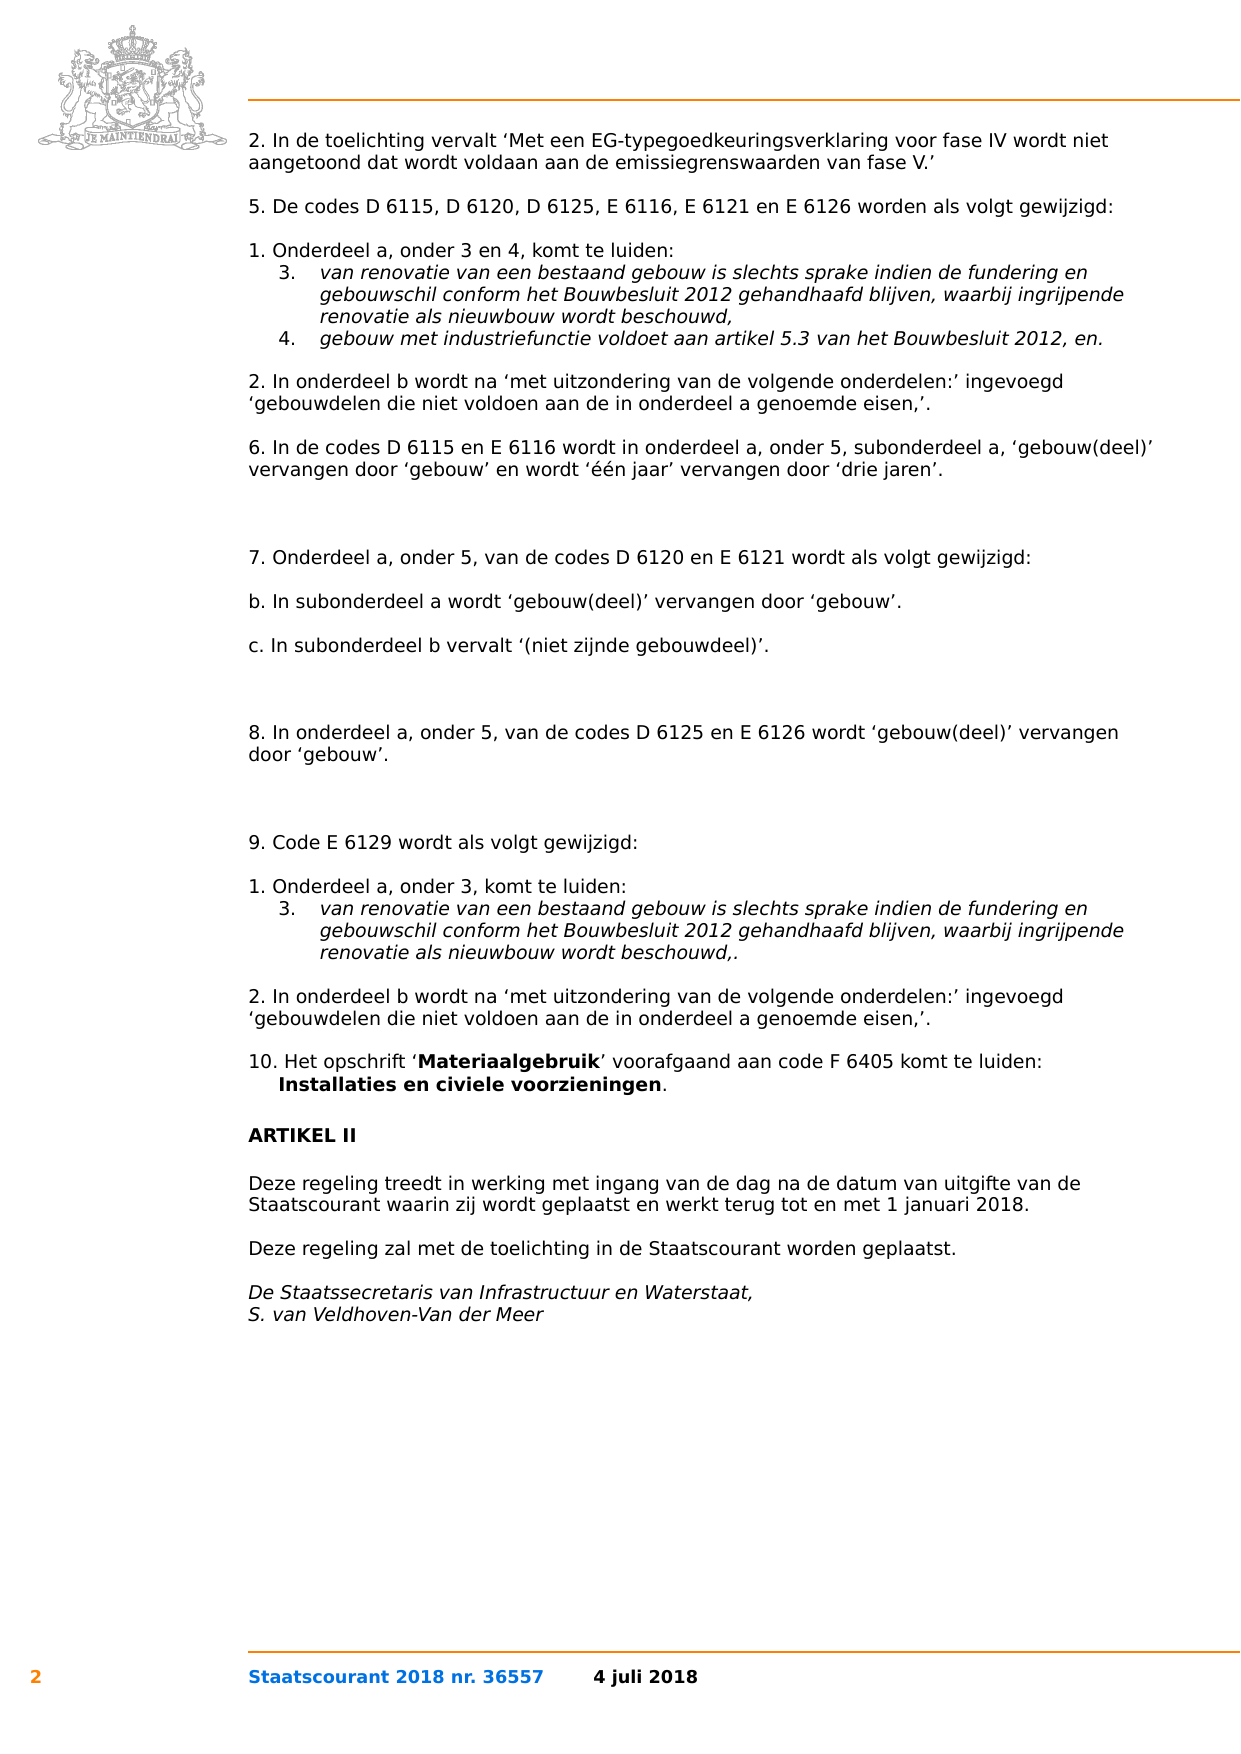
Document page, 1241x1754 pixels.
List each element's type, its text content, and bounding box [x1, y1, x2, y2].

text Installaties en civiele voorzieningen. [278, 1073, 1163, 1095]
text Deze regeling treedt in werking met ingang van de dag na de datum van uitgifte van de Staatscourant waarin zij wordt geplaatst en werkt terug tot en met 1 januari 2018. [248, 1172, 1163, 1216]
text 3. van renovatie van een bestaand gebouw is slechts sprake indien de fundering en gebouwschil conform het Bouwbesluit 2012 gehandhaafd blijven, waarbij ingrijpende renovatie als nieuwbouw wordt beschouwd, [278, 262, 1163, 327]
text 1. Onderdeel a, onder 3, komt te luiden: [248, 876, 1163, 898]
text 9. Code E 6129 wordt als volgt gewijzigd: [248, 832, 1163, 854]
text 6. In de codes D 6115 en E 6116 wordt in onderdeel a, onder 5, subonderdeel a, ‘gebouw(deel)’ vervangen door ‘gebouw’ en wordt ‘één jaar’ vervangen door ‘drie jaren’. [248, 437, 1163, 481]
text 2. In de toelichting vervalt ‘Met een EG-typegoedkeuringsverklaring voor fase IV wordt niet aangetoond dat wordt voldaan aan de emissiegrenswaarden van fase V.’ [248, 130, 1163, 174]
text 4. gebouw met industriefunctie voldoet aan artikel 5.3 van het Bouwbesluit 2012, en. [278, 327, 1163, 349]
text c. In subonderdeel b vervalt ‘(niet zijnde gebouwdeel)’. [248, 634, 1163, 657]
text 2. In onderdeel b wordt na ‘met uitzondering van de volgende onderdelen:’ ingevoegd ‘gebouwdelen die niet voldoen aan de in onderdeel a genoemde eisen,’. [248, 986, 1163, 1029]
text De Staatssecretaris van Infrastructuur en Waterstaat, S. van Veldhoven-Van der Meer [248, 1282, 1163, 1326]
text Deze regeling zal met de toelichting in de Staatscourant worden geplaatst. [248, 1238, 1163, 1260]
text 2. In onderdeel b wordt na ‘met uitzondering van de volgende onderdelen:’ ingevoegd ‘gebouwdelen die niet voldoen aan de in onderdeel a genoemde eisen,’. [248, 371, 1163, 415]
picture [38, 25, 227, 150]
text 3. van renovatie van een bestaand gebouw is slechts sprake indien de fundering en gebouwschil conform het Bouwbesluit 2012 gehandhaafd blijven, waarbij ingrijpende renovatie als nieuwbouw wordt beschouwd,. [278, 898, 1163, 964]
text 10. Het opschrift ‘Materiaalgebruik’ voorafgaand aan code F 6405 komt te luiden: [248, 1051, 1163, 1073]
subtitle ARTIKEL II [248, 1125, 1163, 1147]
text 5. De codes D 6115, D 6120, D 6125, E 6116, E 6121 en E 6126 worden als volgt gewijzigd: [248, 196, 1163, 218]
text b. In subonderdeel a wordt ‘gebouw(deel)’ vervangen door ‘gebouw’. [248, 591, 1163, 613]
text 7. Onderdeel a, onder 5, van de codes D 6120 en E 6121 wordt als volgt gewijzigd: [248, 547, 1163, 569]
text 8. In onderdeel a, onder 5, van de codes D 6125 en E 6126 wordt ‘gebouw(deel)’ vervangen door ‘gebouw’. [248, 722, 1163, 766]
text 1. Onderdeel a, onder 3 en 4, komt te luiden: [248, 239, 1163, 262]
